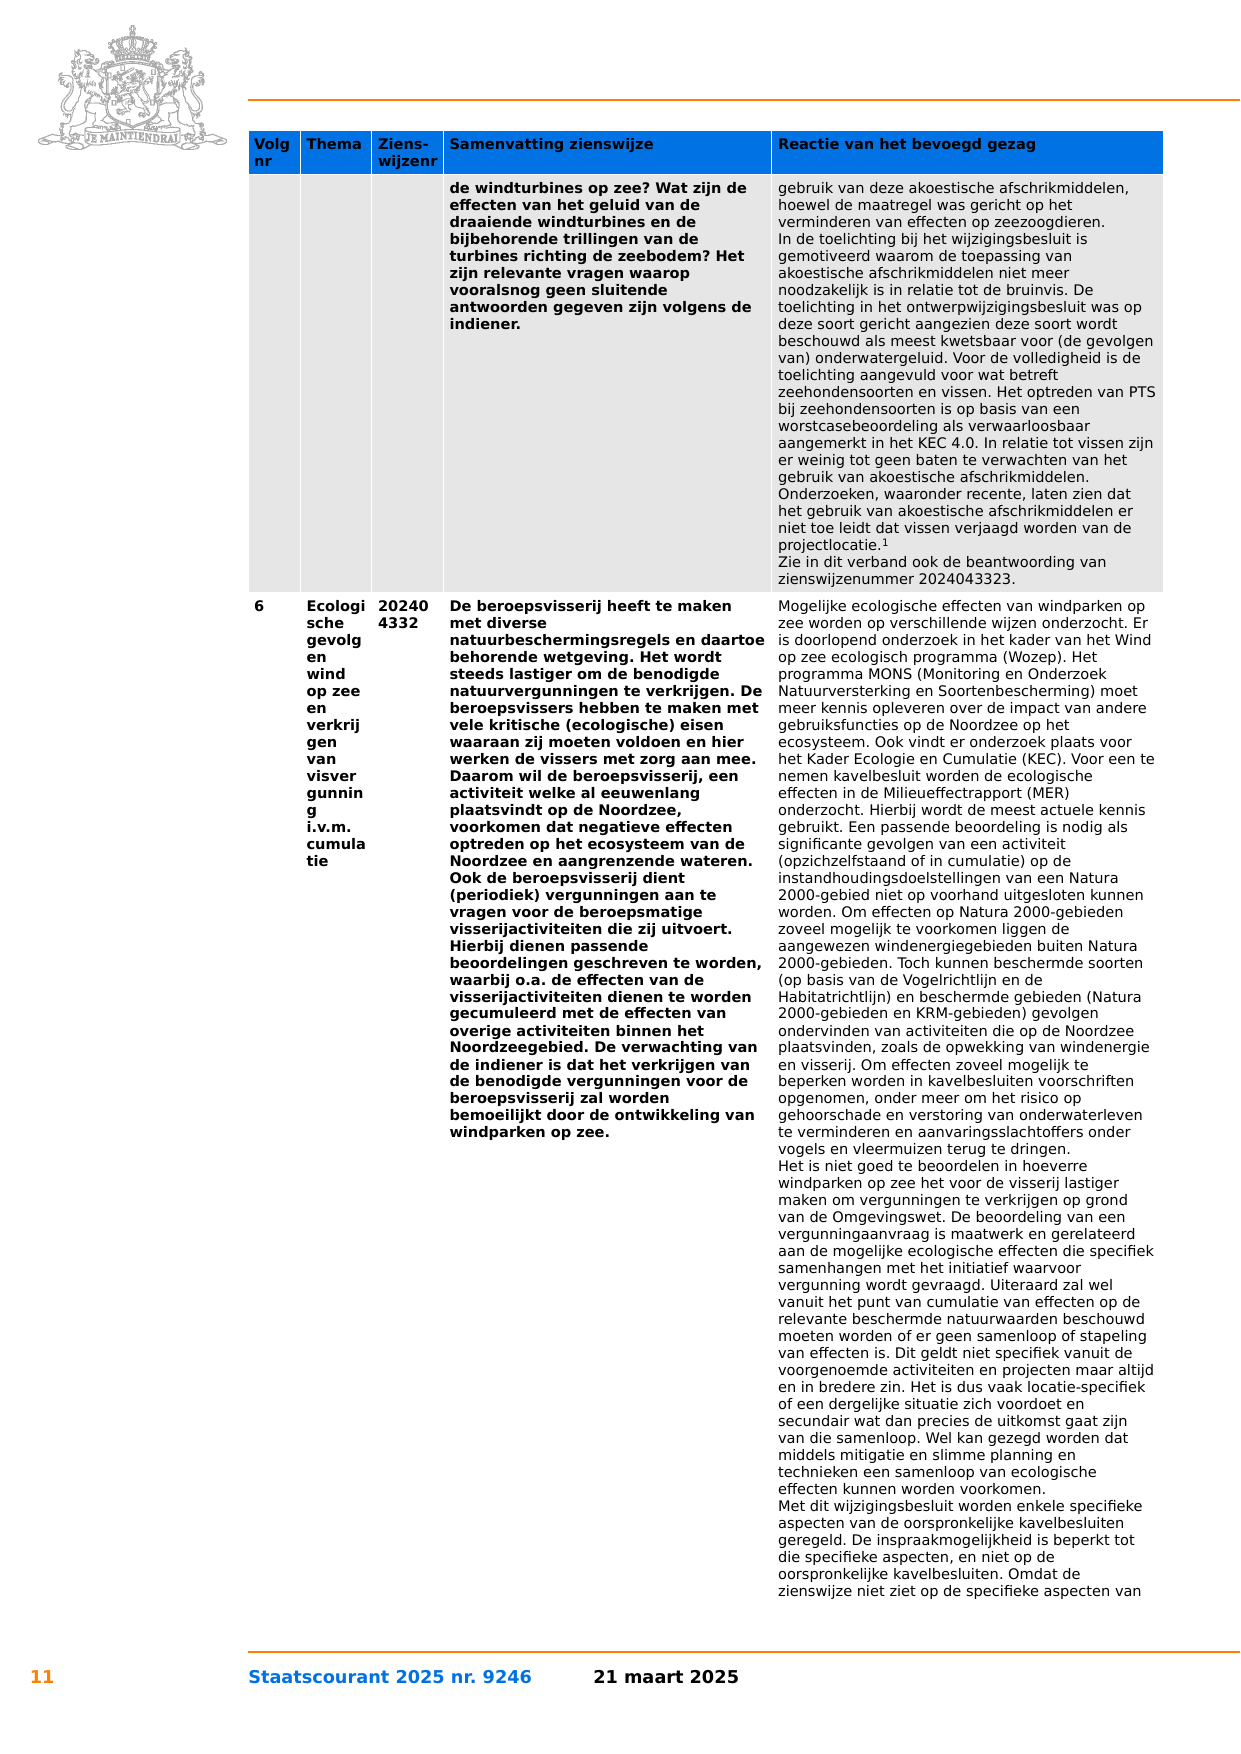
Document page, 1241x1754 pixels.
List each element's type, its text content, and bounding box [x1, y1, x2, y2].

table_cell [249, 175, 300, 592]
table_cell de windturbines op zee? Wat zijn de effecten van het geluid van de draaiende windturbines en de bijbehorende trillingen van de turbines richting de zeebodem? Het zijn relevante vragen waarop vooralsnog geen sluitende antwoorden gegeven zijn volgens de indiener. [444, 175, 771, 592]
table_cell 202404332 [372, 593, 443, 1604]
table_cell Mogelijke ecologische effecten van windparken op zee worden op verschillende wijzen onderzocht. Er is doorlopend onderzoek in het kader van het Wind op zee ecologisch programma (Wozep). Het programma MONS (Monitoring en Onderzoek Natuurversterking en Soortenbescherming) moet meer kennis opleveren over de impact van andere gebruiksfuncties op de Noordzee op het ecosysteem. Ook vindt er onderzoek plaats voor het Kader Ecologie en Cumulatie (KEC). Voor een te nemen kavelbesluit worden de ecologische effecten in de Milieueffectrapport (MER) onderzocht. Hierbij wordt de meest actuele kennis gebruikt. Een passende beoordeling is nodig als significante gevolgen van een activiteit (opzichzelfstaand of in cumulatie) op de instandhoudingsdoelstellingen van een Natura 2000-gebied niet op voorhand uitgesloten kunnen worden. Om effecten op Natura 2000-gebieden zoveel mogelijk te voorkomen liggen de aangewezen windenergiegebieden buiten Natura 2000-gebieden. Toch kunnen beschermde soorten (op basis van de Vogelrichtlijn en de Habitatrichtlijn) en beschermde gebieden (Natura 2000-gebieden en KRM-gebieden) gevolgen ondervinden van activiteiten die op de Noordzee plaatsvinden, zoals de opwekking van windenergie en visserij. Om effecten zoveel mogelijk te beperken worden in kavelbesluiten voorschriften opgenomen, onder meer om het risico op gehoorschade en verstoring van onderwaterleven te verminderen en aanvaringsslachtoffers onder vogels en vleermuizen terug te dringen. Het is niet goed te beoordelen in hoeverre windparken op zee het voor de visserij lastiger maken om vergunningen te verkrijgen op grond van de Omgevingswet. De beoordeling van een vergunningaanvraag is maatwerk en gerelateerd aan de mogelijke ecologische effecten die specifiek samenhangen met het initiatief waarvoor vergunning wordt gevraagd. Uiteraard zal wel vanuit het punt van cumulatie van effecten op de relevante beschermde natuurwaarden beschouwd moeten worden of er geen samenloop of stapeling van effecten is. Dit geldt niet specifiek vanuit de voorgenoemde activiteiten en projecten maar altijd en in bredere zin. Het is dus vaak locatie-specifiek of een dergelijke situatie zich voordoet en secundair wat dan precies de uitkomst gaat zijn van die samenloop. Wel kan gezegd worden dat middels mitigatie en slimme planning en technieken een samenloop van ecologische effecten kunnen worden voorkomen. Met dit wijzigingsbesluit worden enkele specifieke aspecten van de oorspronkelijke kavelbesluiten geregeld. De inspraakmogelijkheid is beperkt tot die specifieke aspecten, en niet op de oorspronkelijke kavelbesluiten. Omdat de zienswijze niet ziet op de specifieke aspecten van [772, 593, 1163, 1604]
picture [38, 25, 227, 150]
table_header Reactie van het bevoegd gezag [772, 131, 1163, 174]
table_cell De beroepsvisserij heeft te maken met diverse natuurbeschermingsregels en daartoe behorende wetgeving. Het wordt steeds lastiger om de benodigde natuurvergunningen te verkrijgen. De beroepsvissers hebben te maken met vele kritische (ecologische) eisen waaraan zij moeten voldoen en hier werken de vissers met zorg aan mee. Daarom wil de beroepsvisserij, een activiteit welke al eeuwenlang plaatsvindt op de Noordzee, voorkomen dat negatieve effecten optreden op het ecosysteem van de Noordzee en aangrenzende wateren. Ook de beroepsvisserij dient (periodiek) vergunningen aan te vragen voor de beroepsmatige visserijactiviteiten die zij uitvoert. Hierbij dienen passende beoordelingen geschreven te worden, waarbij o.a. de effecten van de visserijactiviteiten dienen te worden gecumuleerd met de effecten van overige activiteiten binnen het Noordzeegebied. De verwachting van de indiener is dat het verkrijgen van de benodigde vergunningen voor de beroepsvisserij zal worden bemoeilijkt door de ontwikkeling van windparken op zee. [444, 593, 771, 1604]
table_cell [372, 175, 443, 592]
table_cell [301, 175, 371, 592]
table_cell Ecologische gevolgen wind op zee en verkrijgen van visvergunning i.v.m. cumulatie [301, 593, 371, 1604]
table_header Thema [301, 131, 371, 174]
table_header Ziens-wijzenr [372, 131, 443, 174]
table_cell gebruik van deze akoestische afschrikmiddelen, hoewel de maatregel was gericht op het verminderen van effecten op zeezoogdieren. In de toelichting bij het wijzigingsbesluit is gemotiveerd waarom de toepassing van akoestische afschrikmiddelen niet meer noodzakelijk is in relatie tot de bruinvis. De toelichting in het ontwerpwijzigingsbesluit was op deze soort gericht aangezien deze soort wordt beschouwd als meest kwetsbaar voor (de gevolgen van) onderwatergeluid. Voor de volledigheid is de toelichting aangevuld voor wat betreft zeehondensoorten en vissen. Het optreden van PTS bij zeehondensoorten is op basis van een worstcasebeoordeling als verwaarloosbaar aangemerkt in het KEC 4.0. In relatie tot vissen zijn er weinig tot geen baten te verwachten van het gebruik van akoestische afschrikmiddelen. Onderzoeken, waaronder recente, laten zien dat het gebruik van akoestische afschrikmiddelen er niet toe leidt dat vissen verjaagd worden van de projectlocatie.1 Zie in dit verband ook de beantwoording van zienswijzenummer 2024043323. [772, 175, 1163, 592]
table_cell 6 [249, 593, 300, 1604]
table_header Volgnr [249, 131, 300, 174]
table_header Samenvatting zienswijze [444, 131, 771, 174]
